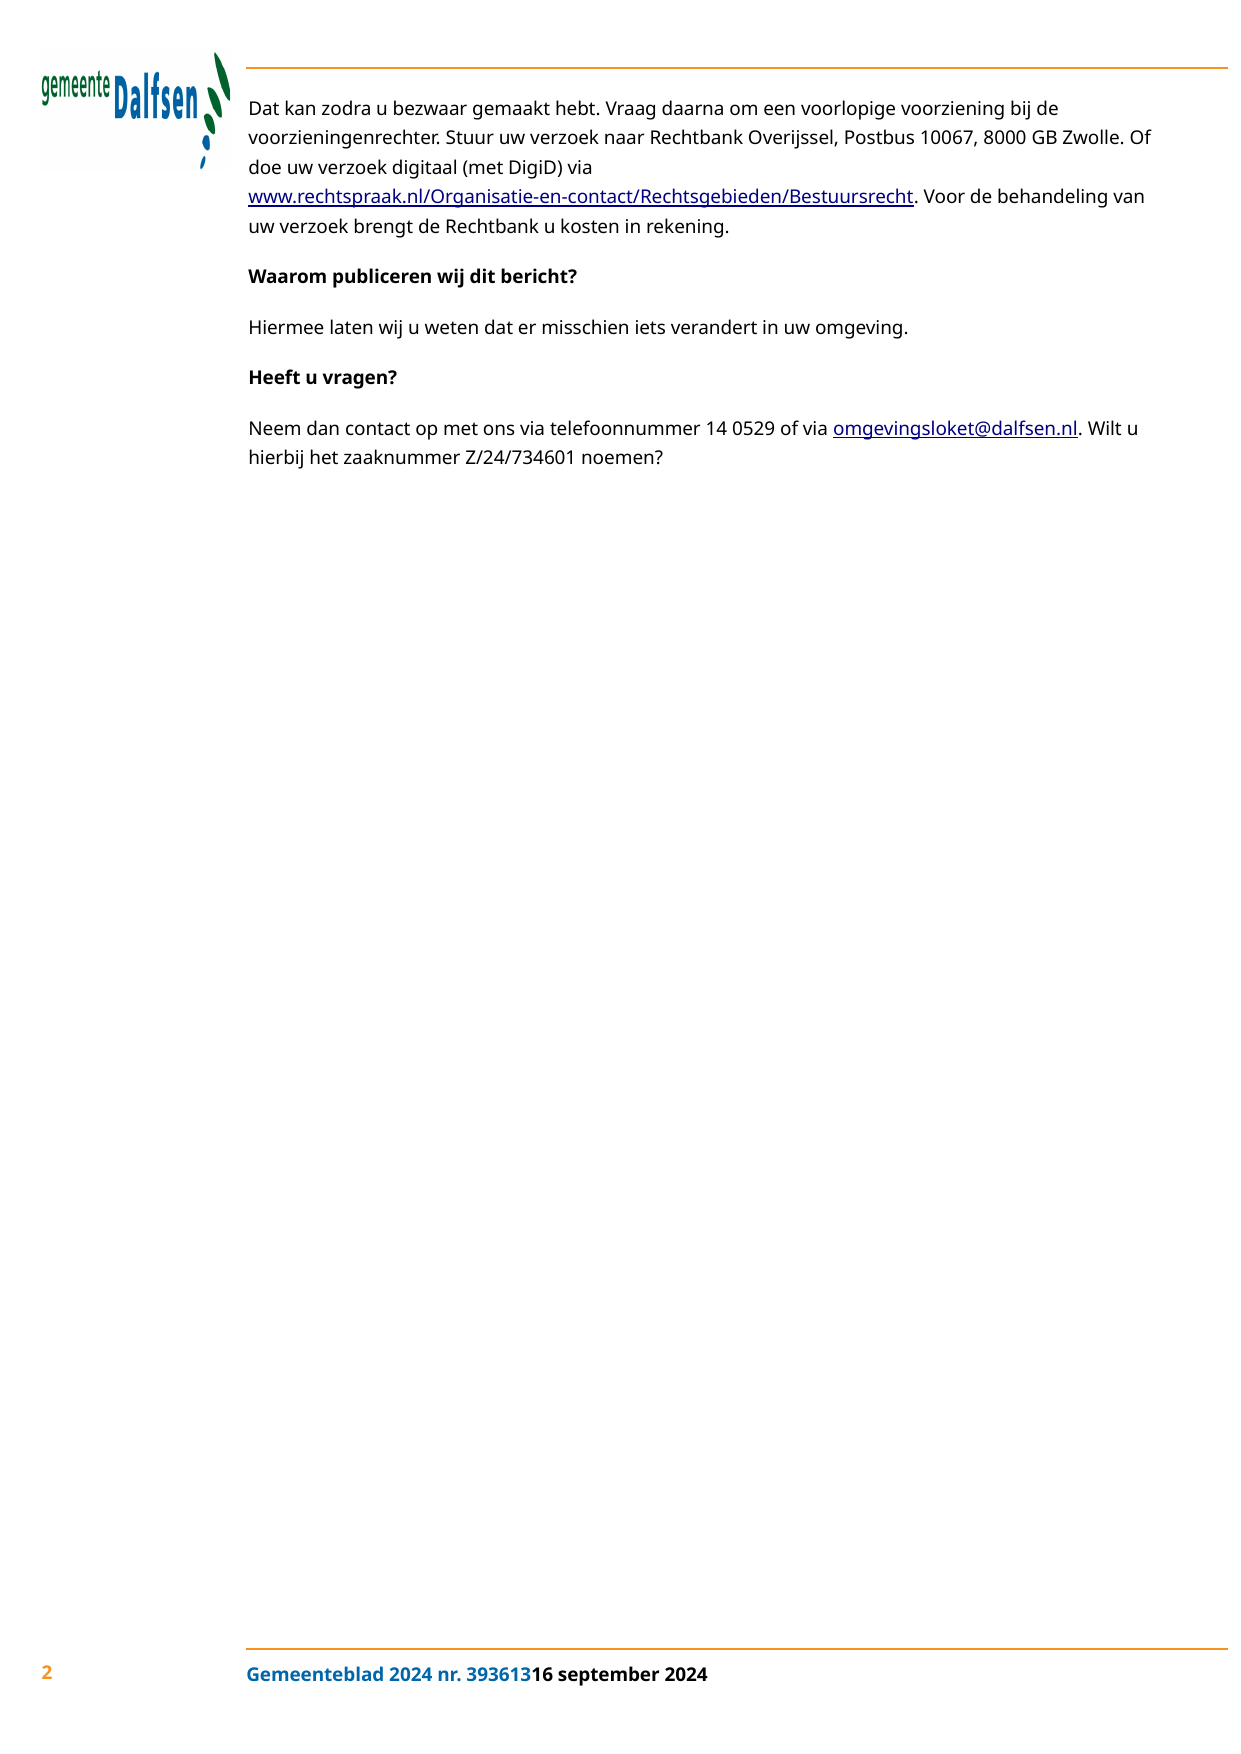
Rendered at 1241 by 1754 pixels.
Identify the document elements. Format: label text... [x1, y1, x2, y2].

text Neem dan contact op met ons via telefoonnummer 14 0529 of via omgevingsloket@dalfsen.nl. Wilt u hierbij het zaaknummer Z/24/734601 noemen? [248, 415, 1152, 470]
picture [41, 47, 231, 172]
text Hiermee laten wij u weten dat er misschien iets verandert in uw omgeving. [248, 314, 1152, 340]
text Waarom publiceren wij dit bericht? [248, 263, 1152, 289]
text Heeft u vragen? [248, 364, 1152, 390]
text Dat kan zodra u bezwaar gemaakt hebt. Vraag daarna om een voorlopige voorziening bij de voorzieningenrechter. Stuur uw verzoek naar Rechtbank Overijssel, Postbus 10067, 8000 GB Zwolle. Of doe uw verzoek digitaal (met DigiD) via www.rechtspraak.nl/Organisatie-en-contact/Rechtsgebieden/Bestuursrecht. Voor de behandeling van uw verzoek brengt de Rechtbank u kosten in rekening. [248, 95, 1152, 239]
